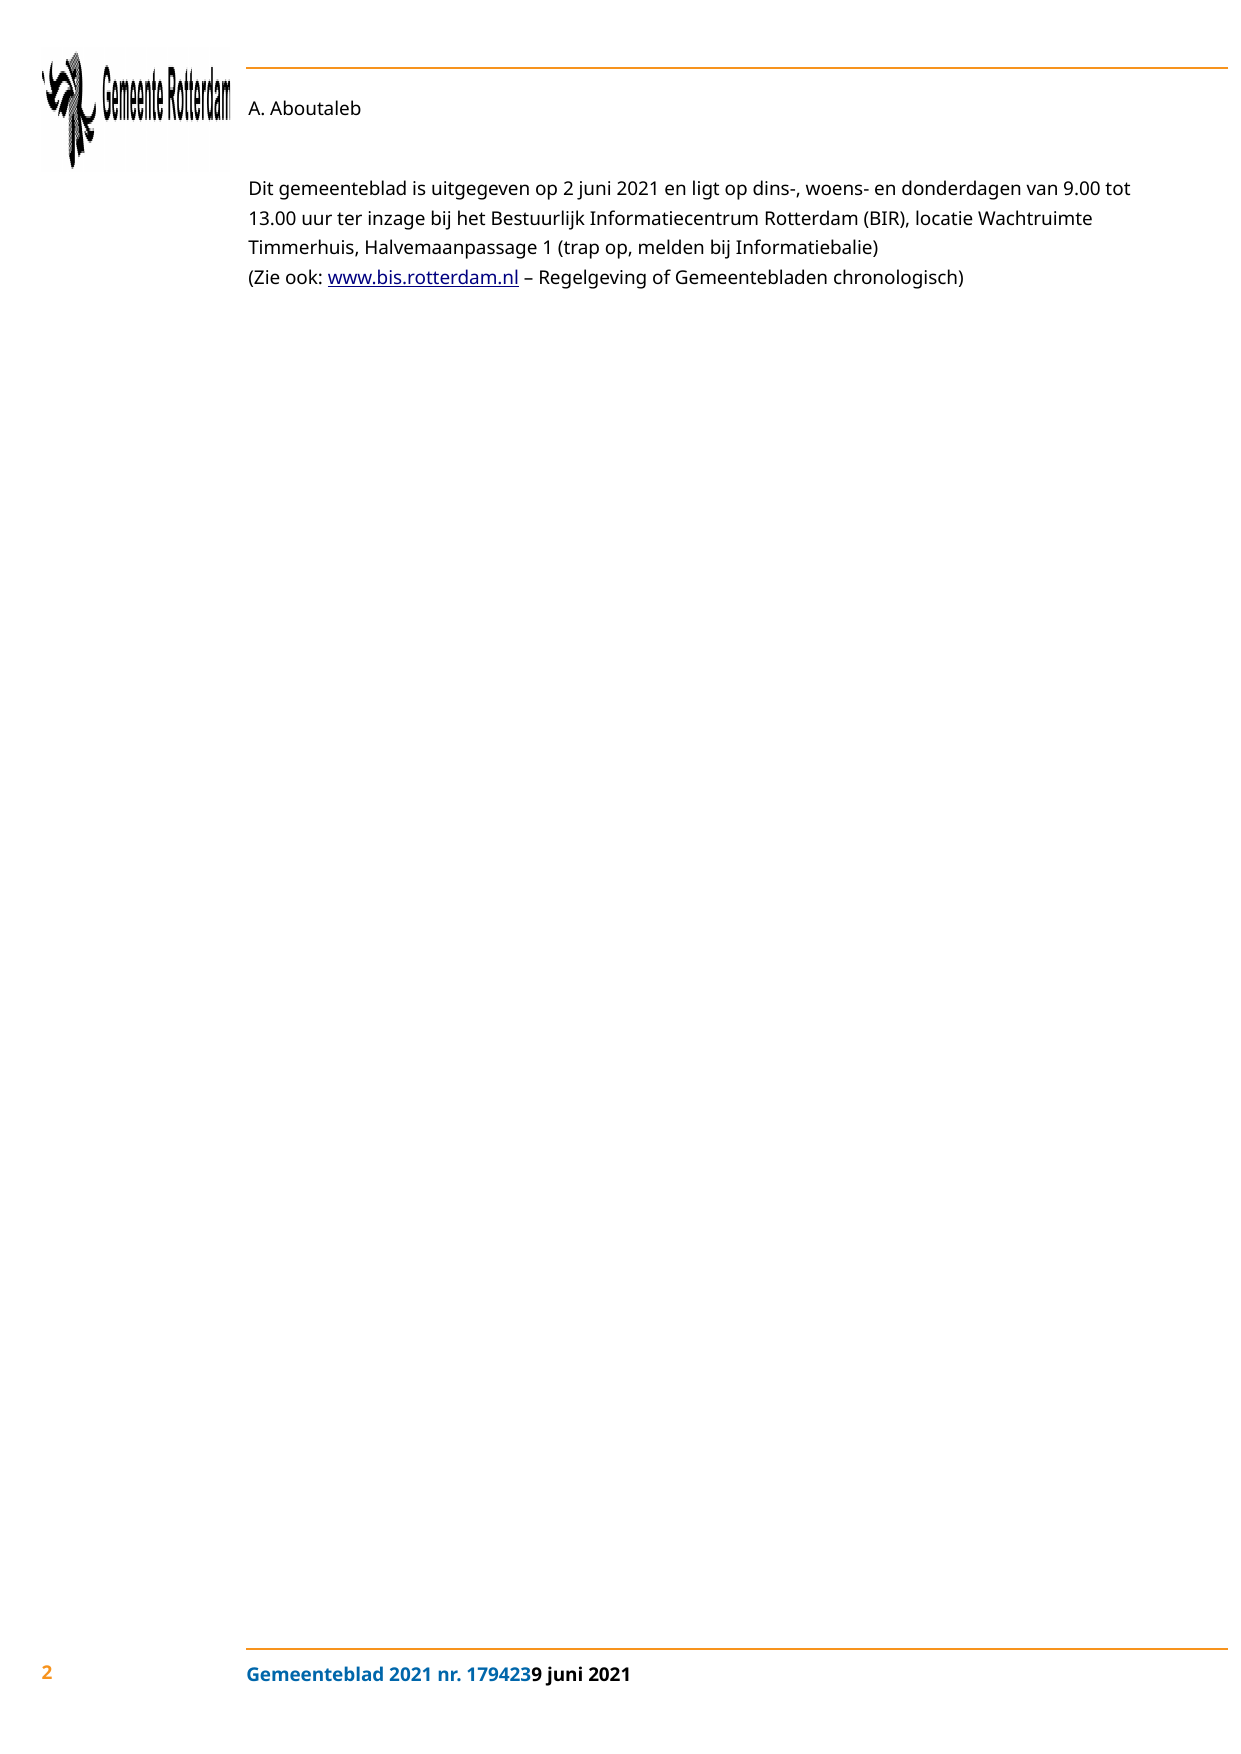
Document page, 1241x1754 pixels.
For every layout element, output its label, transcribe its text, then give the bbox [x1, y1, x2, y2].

text Dit gemeenteblad is uitgegeven op 2 juni 2021 en ligt op dins-, woens- en donderdagen van 9.00 tot 13.00 uur ter inzage bij het Bestuurlijk Informatiecentrum Rotterdam (BIR), locatie Wachtruimte Timmerhuis, Halvemaanpassage 1 (trap op, melden bij Informatiebalie) [248, 175, 1152, 260]
text (Zie ook: www.bis.rotterdam.nl – Regelgeving of Gemeentebladen chronologisch) [248, 264, 1152, 290]
text A. Aboutaleb [248, 95, 1152, 121]
picture [41, 47, 231, 172]
